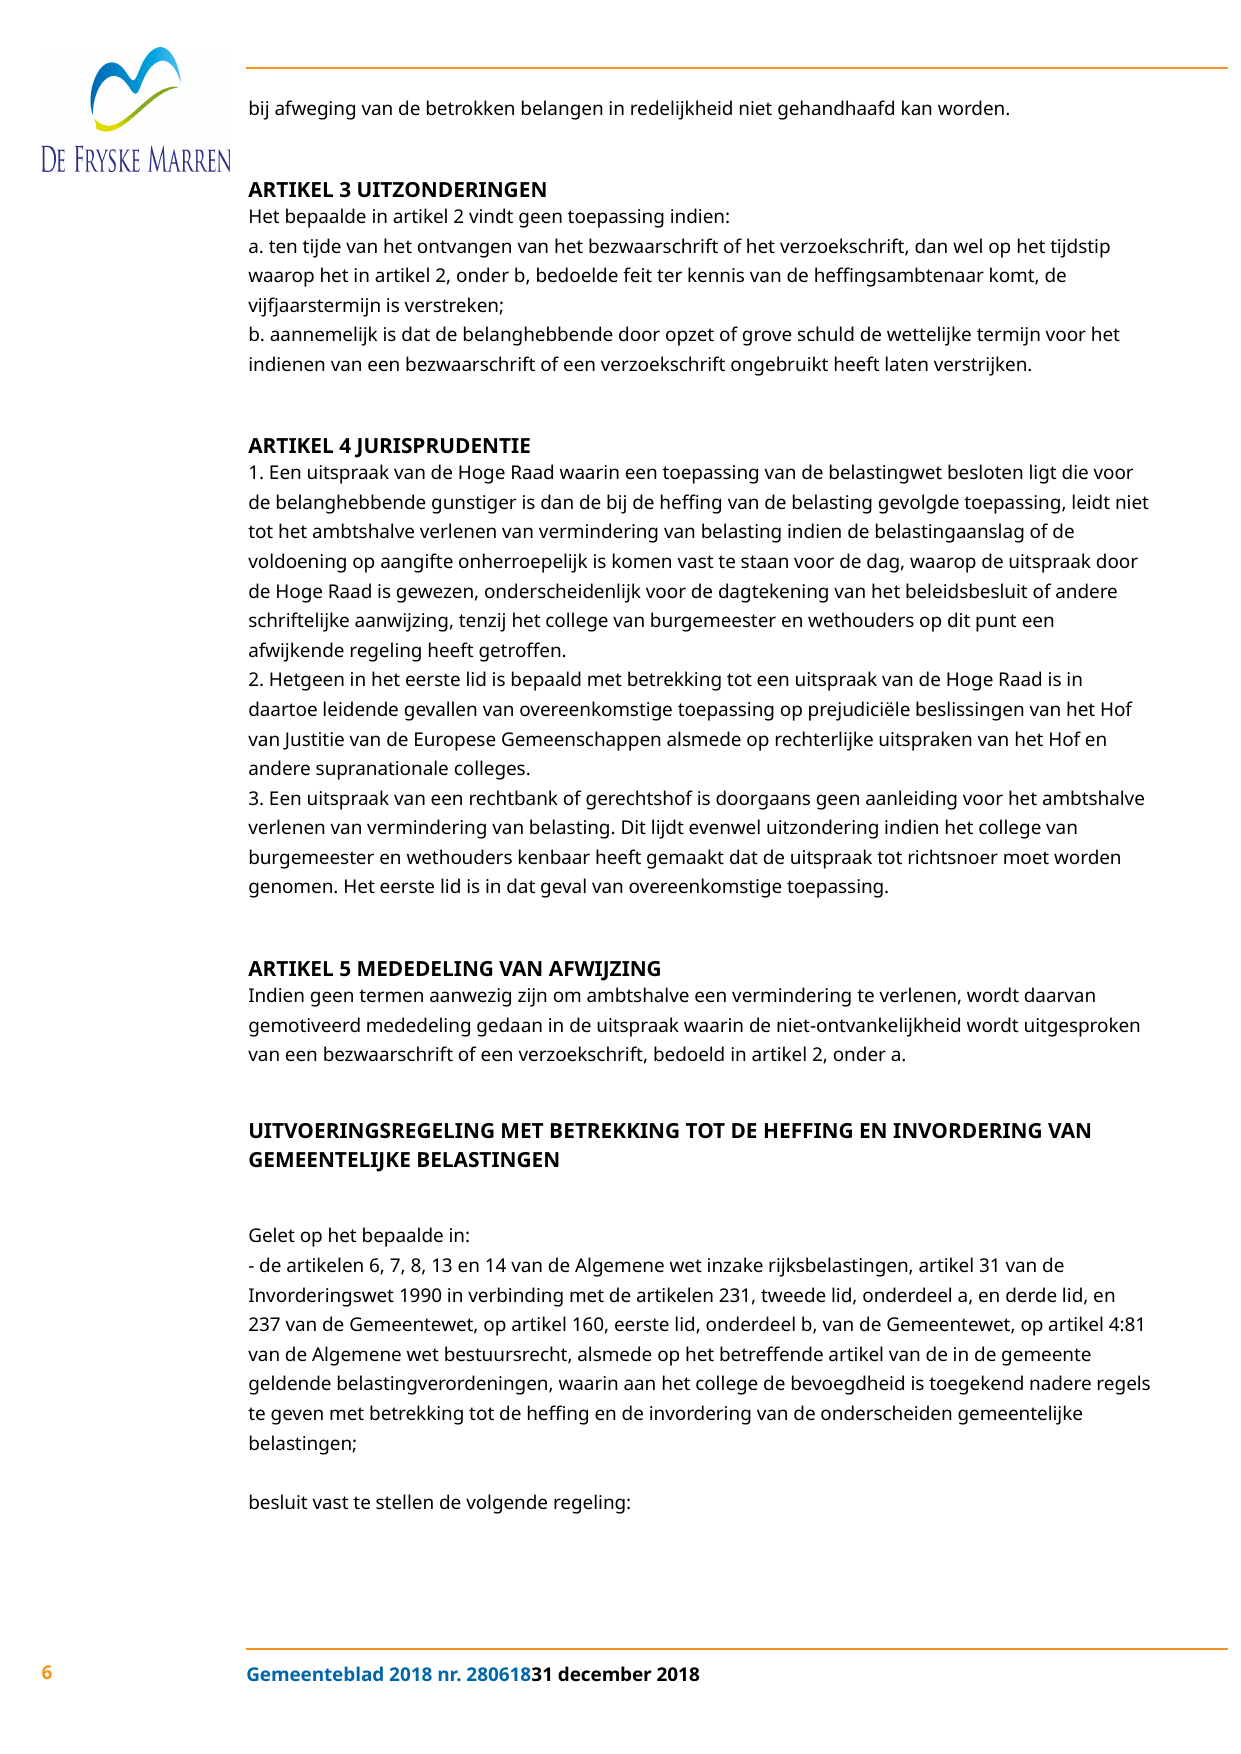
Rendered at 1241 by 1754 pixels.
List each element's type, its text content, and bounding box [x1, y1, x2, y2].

text Indien geen termen aanwezig zijn om ambtshalve een vermindering te verlenen, wordt daarvan gemotiveerd mededeling gedaan in de uitspraak waarin de niet-ontvankelijkheid wordt uitgesproken van een bezwaarschrift of een verzoekschrift, bedoeld in artikel 2, onder a. [248, 982, 1152, 1067]
text Het bepaalde in artikel 2 vindt geen toepassing indien: [248, 203, 1152, 229]
text Gelet op het bepaalde in: [248, 1223, 1152, 1248]
text UITVOERINGSREGELING MET BETREKKING TOT DE HEFFING EN INVORDERING VAN GEMEENTELIJKE BELASTINGEN [248, 1117, 1152, 1173]
text ARTIKEL 4 JURISPRUDENTIE [248, 431, 1152, 459]
text b. aannemelijk is dat de belanghebbende door opzet of grove schuld de wettelijke termijn voor het indienen van een bezwaarschrift of een verzoekschrift ongebruikt heeft laten verstrijken. [248, 322, 1152, 377]
text besluit vast te stellen de volgende regeling: [248, 1489, 1152, 1515]
text a. ten tijde van het ontvangen van het bezwaarschrift of het verzoekschrift, dan wel op het tijdstip waarop het in artikel 2, onder b, bedoelde feit ter kennis van de heffingsambtenaar komt, de vijfjaarstermijn is verstreken; [248, 233, 1152, 318]
text 1. Een uitspraak van de Hoge Raad waarin een toepassing van de belastingwet besloten ligt die voor de belanghebbende gunstiger is dan de bij de heffing van de belasting gevolgde toepassing, leidt niet tot het ambtshalve verlenen van vermindering van belasting indien de belastingaanslag of de voldoening op aangifte onherroepelijk is komen vast te staan voor de dag, waarop de uitspraak door de Hoge Raad is gewezen, onderscheidenlijk voor de dagtekening van het beleidsbesluit of andere schriftelijke aanwijzing, tenzij het college van burgemeester en wethouders op dit punt een afwijkende regeling heeft getroffen. [248, 459, 1152, 663]
text 3. Een uitspraak van een rechtbank of gerechtshof is doorgaans geen aanleiding voor het ambtshalve verlenen van vermindering van belasting. Dit lijdt evenwel uitzondering indien het college van burgemeester en wethouders kenbaar heeft gemaakt dat de uitspraak tot richtsnoer moet worden genomen. Het eerste lid is in dat geval van overeenkomstige toepassing. [248, 785, 1152, 899]
text ARTIKEL 5 MEDEDELING VAN AFWIJZING [248, 954, 1152, 982]
text ARTIKEL 3 UITZONDERINGEN [248, 175, 1152, 203]
picture [41, 47, 231, 172]
text 2. Hetgeen in het eerste lid is bepaald met betrekking tot een uitspraak van de Hoge Raad is in daartoe leidende gevallen van overeenkomstige toepassing op prejudiciële beslissingen van het Hof van Justitie van de Europese Gemeenschappen alsmede op rechterlijke uitspraken van het Hof en andere supranationale colleges. [248, 667, 1152, 781]
text bij afweging van de betrokken belangen in redelijkheid niet gehandhaafd kan worden. [248, 95, 1152, 121]
text - de artikelen 6, 7, 8, 13 en 14 van de Algemene wet inzake rijksbelastingen, artikel 31 van de Invorderingswet 1990 in verbinding met de artikelen 231, tweede lid, onderdeel a, en derde lid, en 237 van de Gemeentewet, op artikel 160, eerste lid, onderdeel b, van de Gemeentewet, op artikel 4:81 van de Algemene wet bestuursrecht, alsmede op het betreffende artikel van de in de gemeente geldende belastingverordeningen, waarin aan het college de bevoegdheid is toegekend nadere regels te geven met betrekking tot de heffing en de invordering van de onderscheiden gemeentelijke belastingen; [248, 1252, 1152, 1456]
